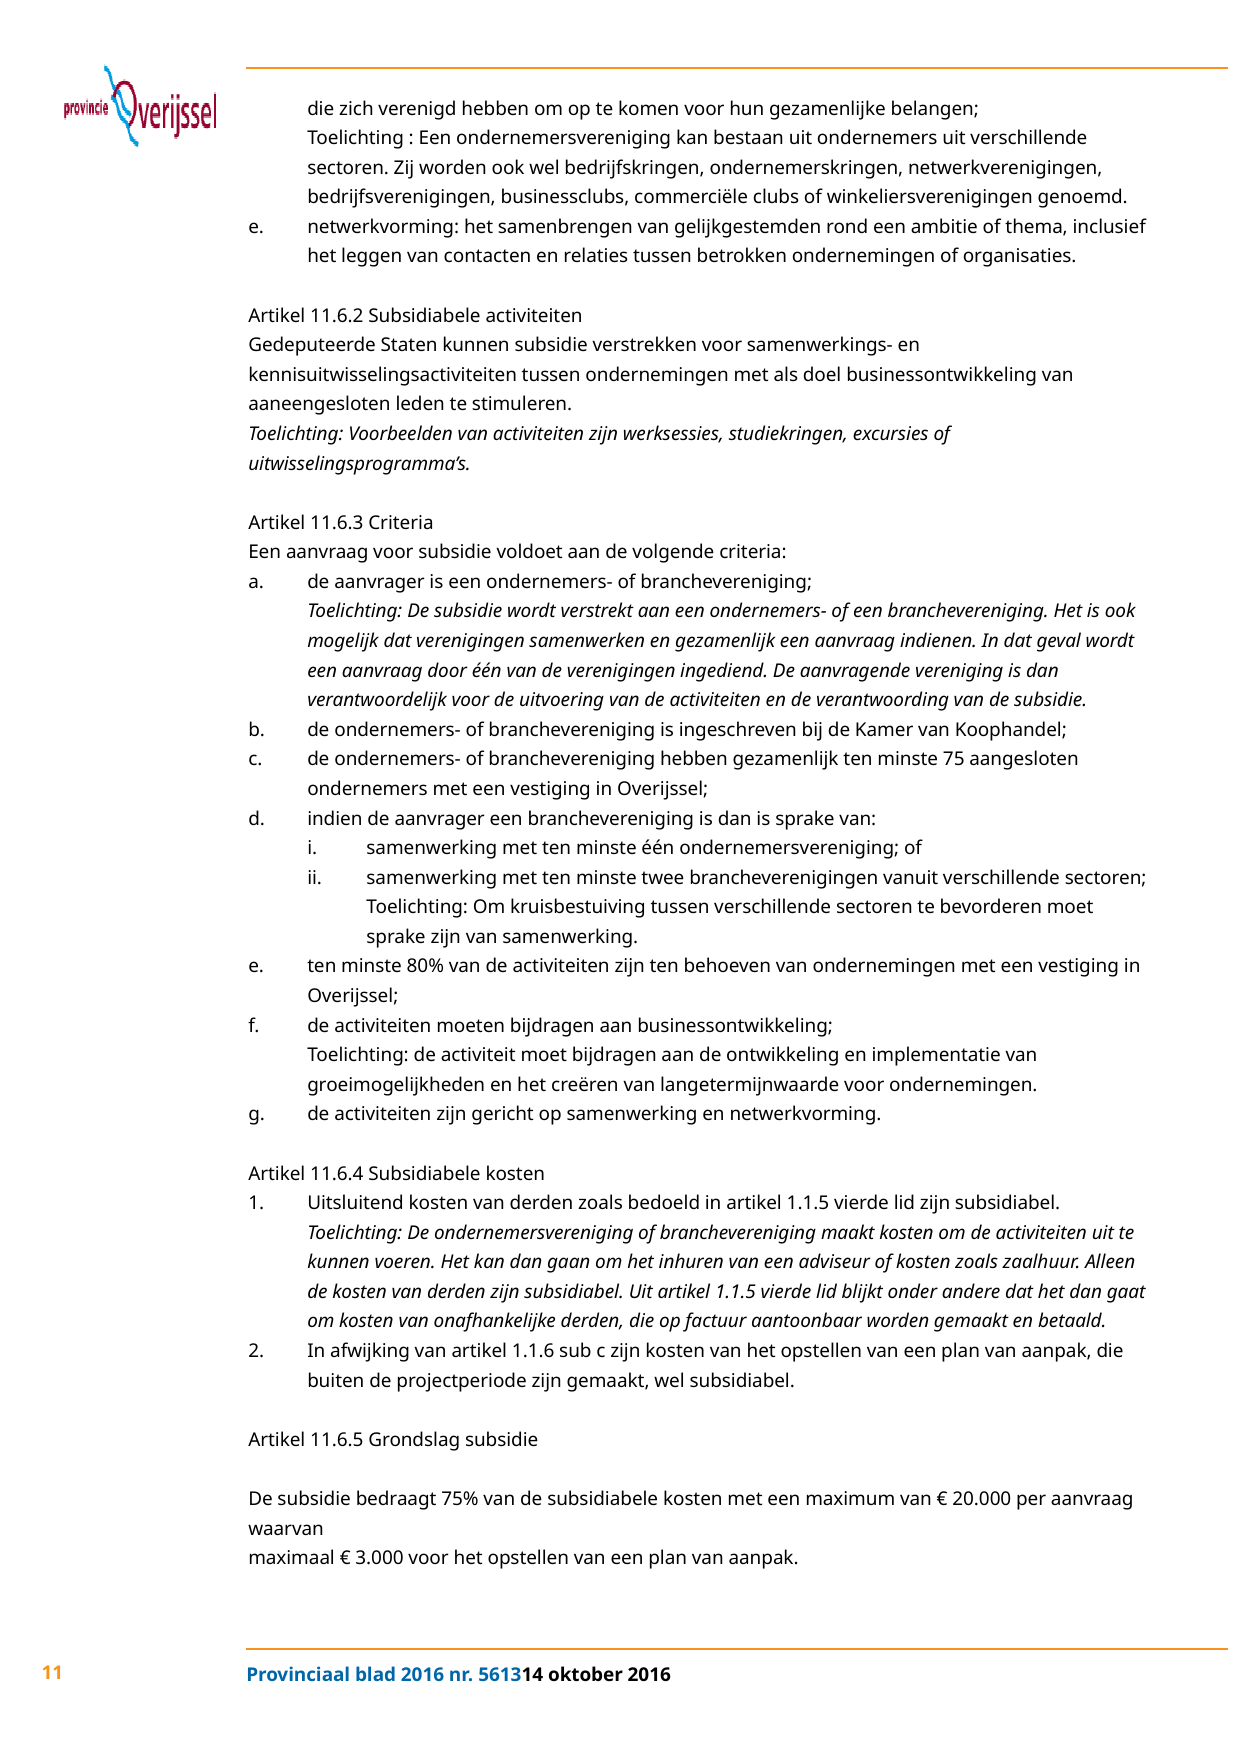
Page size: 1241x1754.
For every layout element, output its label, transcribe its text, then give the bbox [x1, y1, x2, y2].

text Artikel 11.6.5 Grondslag subsidie [248, 1426, 1152, 1452]
list Toelichting: De ondernemersvereniging of branchevereniging maakt kosten om de activiteiten uit te kunnen voeren. Het kan dan gaan om het inhuren van een adviseur of kosten zoals zaalhuur. Alleen de kosten van derden zijn subsidiabel. Uit artikel 1.1.5 vierde lid blijkt onder andere dat het dan gaat om kosten van onafhankelijke derden, die op factuur aantoonbaar worden gemaakt en betaald. [248, 1219, 1152, 1333]
list die zich verenigd hebben om op te komen voor hun gezamenlijke belangen; [248, 95, 1152, 121]
text Artikel 11.6.4 Subsidiabele kosten [248, 1160, 1152, 1186]
list In afwijking van artikel 1.1.6 sub c zijn kosten van het opstellen van een plan van aanpak, die buiten de projectperiode zijn gemaakt, wel subsidiabel. [248, 1337, 1152, 1393]
list indien de aanvrager een branchevereniging is dan is sprake van: [248, 805, 1152, 831]
list de activiteiten moeten bijdragen aan businessontwikkeling; [248, 1012, 1152, 1038]
text Artikel 11.6.2 Subsidiabele activiteiten [248, 302, 1152, 328]
text Een aanvraag voor subsidie voldoet aan de volgende criteria: [248, 538, 1152, 564]
list samenwerking met ten minste twee brancheverenigingen vanuit verschillende sectoren; Toelichting: Om kruisbestuiving tussen verschillende sectoren te bevorderen moet sprake zijn van samenwerking. [307, 864, 1152, 949]
list Toelichting : Een ondernemersvereniging kan bestaan uit ondernemers uit verschillende sectoren. Zij worden ook wel bedrijfskringen, ondernemerskringen, netwerkverenigingen, bedrijfsverenigingen, businessclubs, commerciële clubs of winkeliersverenigingen genoemd. [248, 124, 1152, 209]
text Artikel 11.6.3 Criteria [248, 509, 1152, 535]
text Gedeputeerde Staten kunnen subsidie verstrekken voor samenwerkings- en kennisuitwisselingsactiviteiten tussen ondernemingen met als doel businessontwikkeling van aaneengesloten leden te stimuleren. [248, 331, 1152, 416]
list de ondernemers- of branchevereniging hebben gezamenlijk ten minste 75 aangesloten ondernemers met een vestiging in Overijssel; [248, 746, 1152, 801]
list Toelichting: De subsidie wordt verstrekt aan een ondernemers- of een branchevereniging. Het is ook mogelijk dat verenigingen samenwerken en gezamenlijk een aanvraag indienen. In dat geval wordt een aanvraag door één van de verenigingen ingediend. De aanvragende vereniging is dan verantwoordelijk voor de uitvoering van de activiteiten en de verantwoording van de subsidie. [248, 598, 1152, 712]
list ten minste 80% van de activiteiten zijn ten behoeven van ondernemingen met een vestiging in Overijssel; [248, 953, 1152, 1008]
text De subsidie bedraagt 75% van de subsidiabele kosten met een maximum van € 20.000 per aanvraag waarvan [248, 1485, 1152, 1541]
list Toelichting: de activiteit moet bijdragen aan de ontwikkeling en implementatie van groeimogelijkheden en het creëren van langetermijnwaarde voor ondernemingen. [248, 1041, 1152, 1097]
list Uitsluitend kosten van derden zoals bedoeld in artikel 1.1.5 vierde lid zijn subsidiabel. [248, 1189, 1152, 1215]
list de activiteiten zijn gericht op samenwerking en netwerkvorming. [248, 1101, 1152, 1126]
list de ondernemers- of branchevereniging is ingeschreven bij de Kamer van Koophandel; [248, 716, 1152, 742]
picture [41, 47, 231, 172]
list samenwerking met ten minste één ondernemersvereniging; of [307, 834, 1152, 860]
list de aanvrager is een ondernemers- of branchevereniging; [248, 568, 1152, 594]
text maximaal € 3.000 voor het opstellen van een plan van aanpak. [248, 1544, 1152, 1570]
text Toelichting: Voorbeelden van activiteiten zijn werksessies, studiekringen, excursies of uitwisselingsprogramma’s. [248, 420, 1152, 476]
list netwerkvorming: het samenbrengen van gelijkgestemden rond een ambitie of thema, inclusief het leggen van contacten en relaties tussen betrokken ondernemingen of organisaties. [248, 213, 1152, 268]
